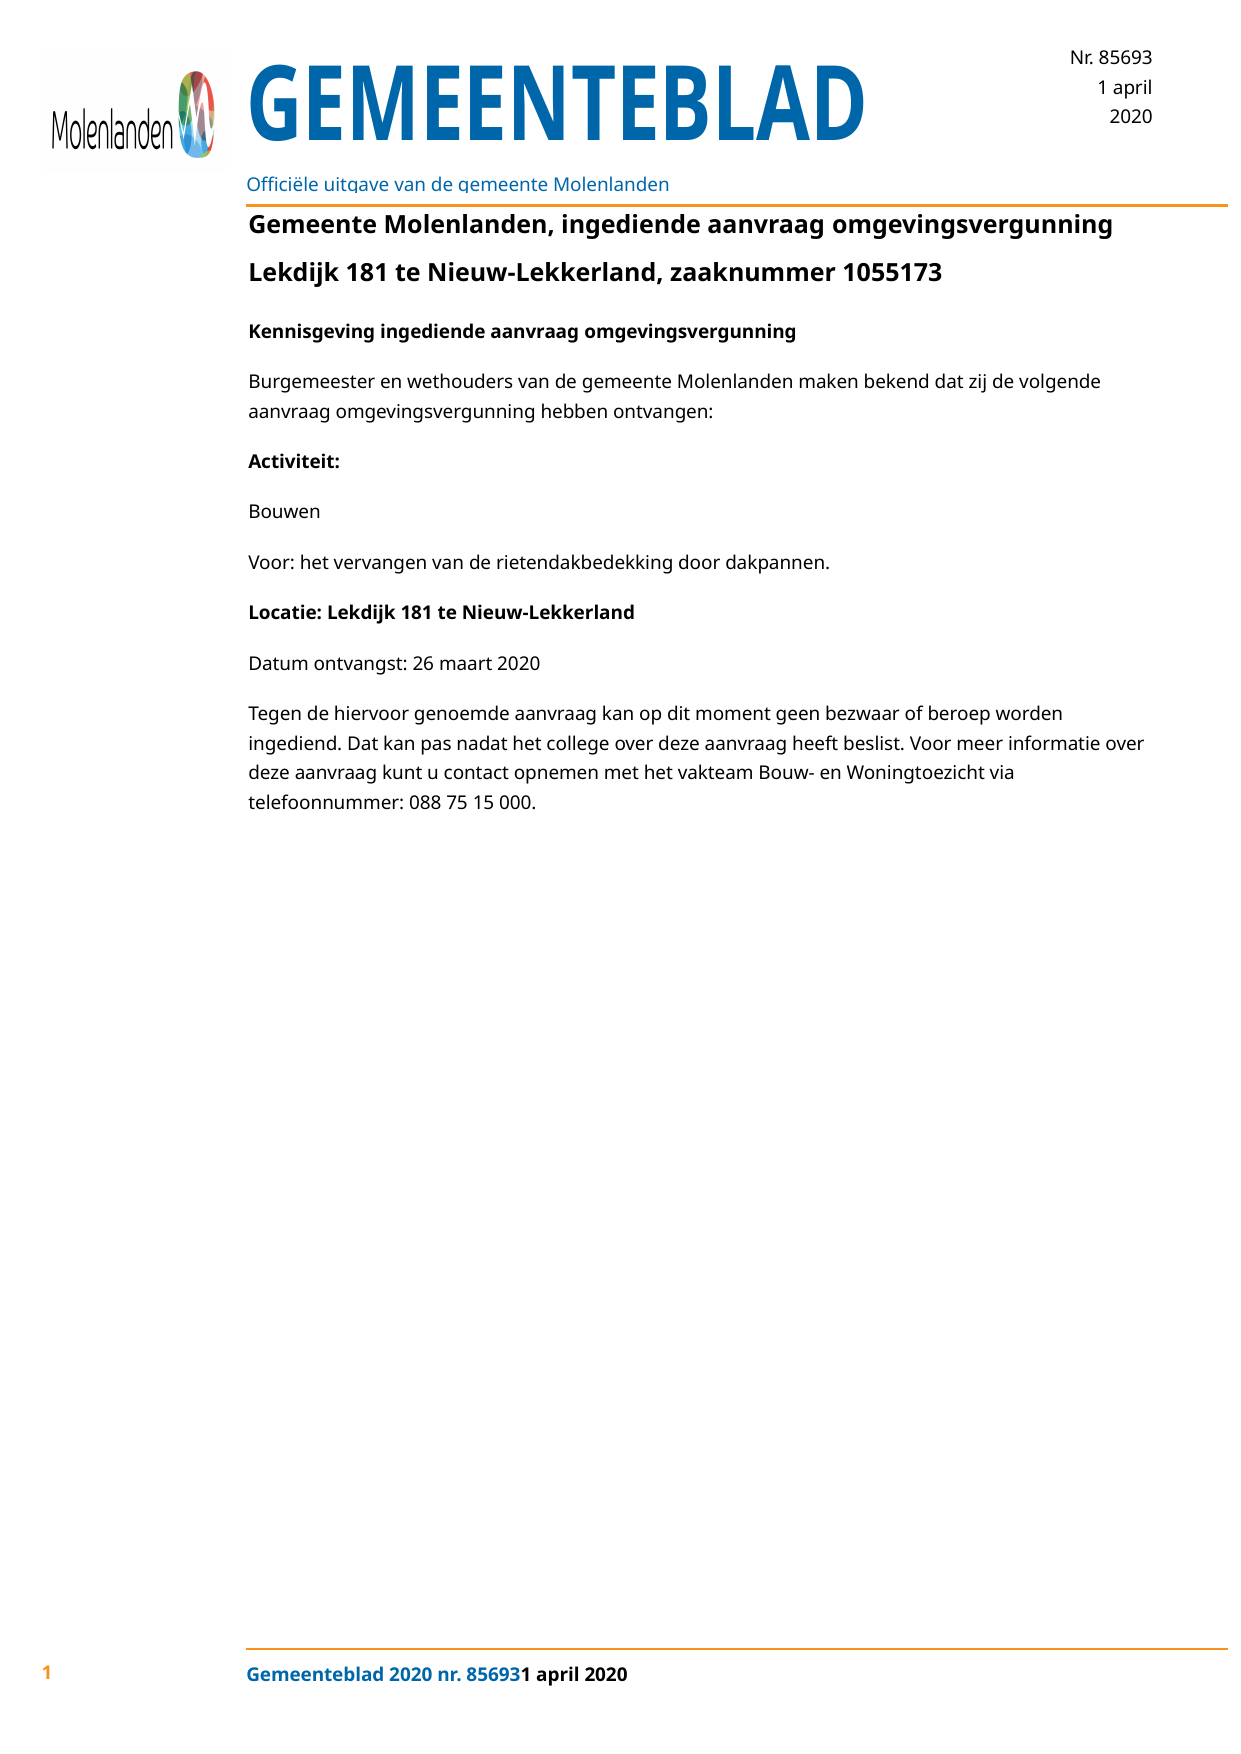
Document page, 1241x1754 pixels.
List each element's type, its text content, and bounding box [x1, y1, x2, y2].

text Locatie: Lekdijk 181 te Nieuw-Lekkerland [248, 599, 1152, 625]
picture [41, 47, 231, 172]
text Tegen de hiervoor genoemde aanvraag kan op dit moment geen bezwaar of beroep worden ingediend. Dat kan pas nadat het college over deze aanvraag heeft beslist. Voor meer informatie over deze aanvraag kunt u contact opnemen met het vakteam Bouw- en Woningtoezicht via telefoonnummer: 088 75 15 000. [248, 700, 1152, 815]
text Activiteit: [248, 448, 1152, 474]
text Kennisgeving ingediende aanvraag omgevingsvergunning [248, 318, 1152, 344]
text Burgemeester en wethouders van de gemeente Molenlanden maken bekend dat zij de volgende aanvraag omgevingsvergunning hebben ontvangen: [248, 368, 1152, 424]
text Bouwen [248, 499, 1152, 524]
text Voor: het vervangen van de rietendakbedekking door dakpannen. [248, 549, 1152, 575]
text Gemeente Molenlanden, ingediende aanvraag omgevingsvergunning Lekdijk 181 te Nieuw-Lekkerland, zaaknummer 1055173 [248, 207, 1152, 288]
text Datum ontvangst: 26 maart 2020 [248, 650, 1152, 676]
